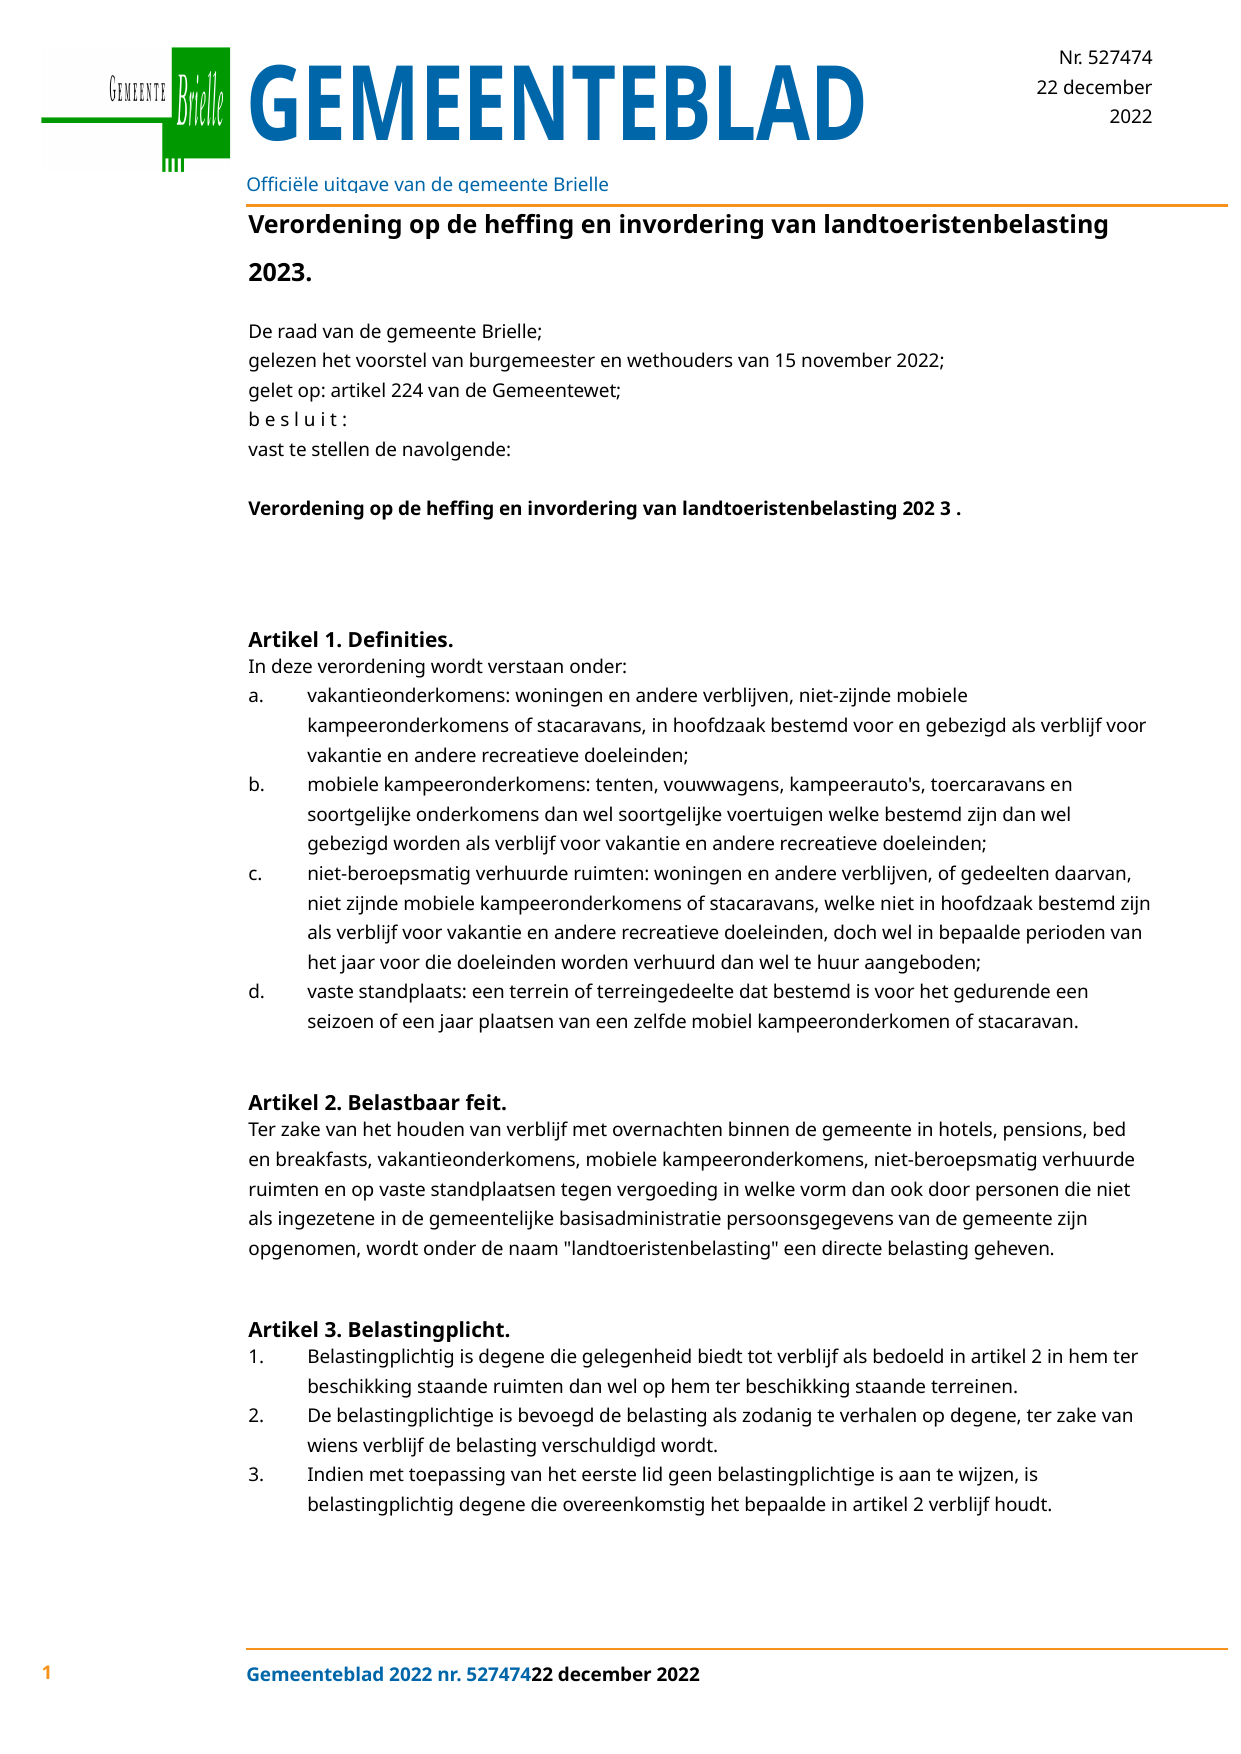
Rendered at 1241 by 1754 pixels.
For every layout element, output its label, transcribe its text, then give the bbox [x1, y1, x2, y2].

text b e s l u i t : [248, 407, 1152, 432]
text Artikel 1. Definities. [248, 625, 1152, 653]
text vast te stellen de navolgende: [248, 436, 1152, 462]
text Ter zake van het houden van verblijf met overnachten binnen de gemeente in hotels, pensions, bed en breakfasts, vakantieonderkomens, mobiele kampeeronderkomens, niet-beroepsmatig verhuurde ruimten en op vaste standplaatsen tegen vergoeding in welke vorm dan ook door personen die niet als ingezetene in de gemeentelijke basisadministratie persoonsgegevens van de gemeente zijn opgenomen, wordt onder de naam "landtoeristenbelasting" een directe belasting geheven. [248, 1117, 1152, 1261]
list vakantieonderkomens: woningen en andere verblijven, niet-zijnde mobiele kampeeronderkomens of stacaravans, in hoofdzaak bestemd voor en gebezigd als verblijf voor vakantie en andere recreatieve doeleinden; [248, 683, 1152, 768]
text Verordening op de heffing en invordering van landtoeristenbelasting 2023. [248, 207, 1152, 288]
text gelet op: artikel 224 van de Gemeentewet; [248, 377, 1152, 403]
list Indien met toepassing van het eerste lid geen belastingplichtige is aan te wijzen, is belastingplichtig degene die overeenkomstig het bepaalde in artikel 2 verblijf houdt. [248, 1462, 1152, 1517]
text Artikel 2. Belastbaar feit. [248, 1088, 1152, 1117]
list De belastingplichtige is bevoegd de belasting als zodanig te verhalen op degene, ter zake van wiens verblijf de belasting verschuldigd wordt. [248, 1402, 1152, 1458]
text Artikel 3. Belastingplicht. [248, 1315, 1152, 1343]
list niet-beroepsmatig verhuurde ruimten: woningen en andere verblijven, of gedeelten daarvan, niet zijnde mobiele kampeeronderkomens of stacaravans, welke niet in hoofdzaak bestemd zijn als verblijf voor vakantie en andere recreatieve doeleinden, doch wel in bepaalde perioden van het jaar voor die doeleinden worden verhuurd dan wel te huur aangeboden; [248, 860, 1152, 975]
picture [41, 47, 231, 172]
list mobiele kampeeronderkomens: tenten, vouwwagens, kampeerauto's, toercaravans en soortgelijke onderkomens dan wel soortgelijke voertuigen welke bestemd zijn dan wel gebezigd worden als verblijf voor vakantie en andere recreatieve doeleinden; [248, 771, 1152, 856]
list vaste standplaats: een terrein of terreingedeelte dat bestemd is voor het gedurende een seizoen of een jaar plaatsen van een zelfde mobiel kampeeronderkomen of stacaravan. [248, 978, 1152, 1034]
text Verordening op de heffing en invordering van landtoeristenbelasting 202 3 . [248, 495, 1152, 521]
list Belastingplichtig is degene die gelegenheid biedt tot verblijf als bedoeld in artikel 2 in hem ter beschikking staande ruimten dan wel op hem ter beschikking staande terreinen. [248, 1343, 1152, 1399]
text In deze verordening wordt verstaan onder: [248, 653, 1152, 679]
text gelezen het voorstel van burgemeester en wethouders van 15 november 2022; [248, 347, 1152, 373]
text De raad van de gemeente Brielle; [248, 318, 1152, 344]
